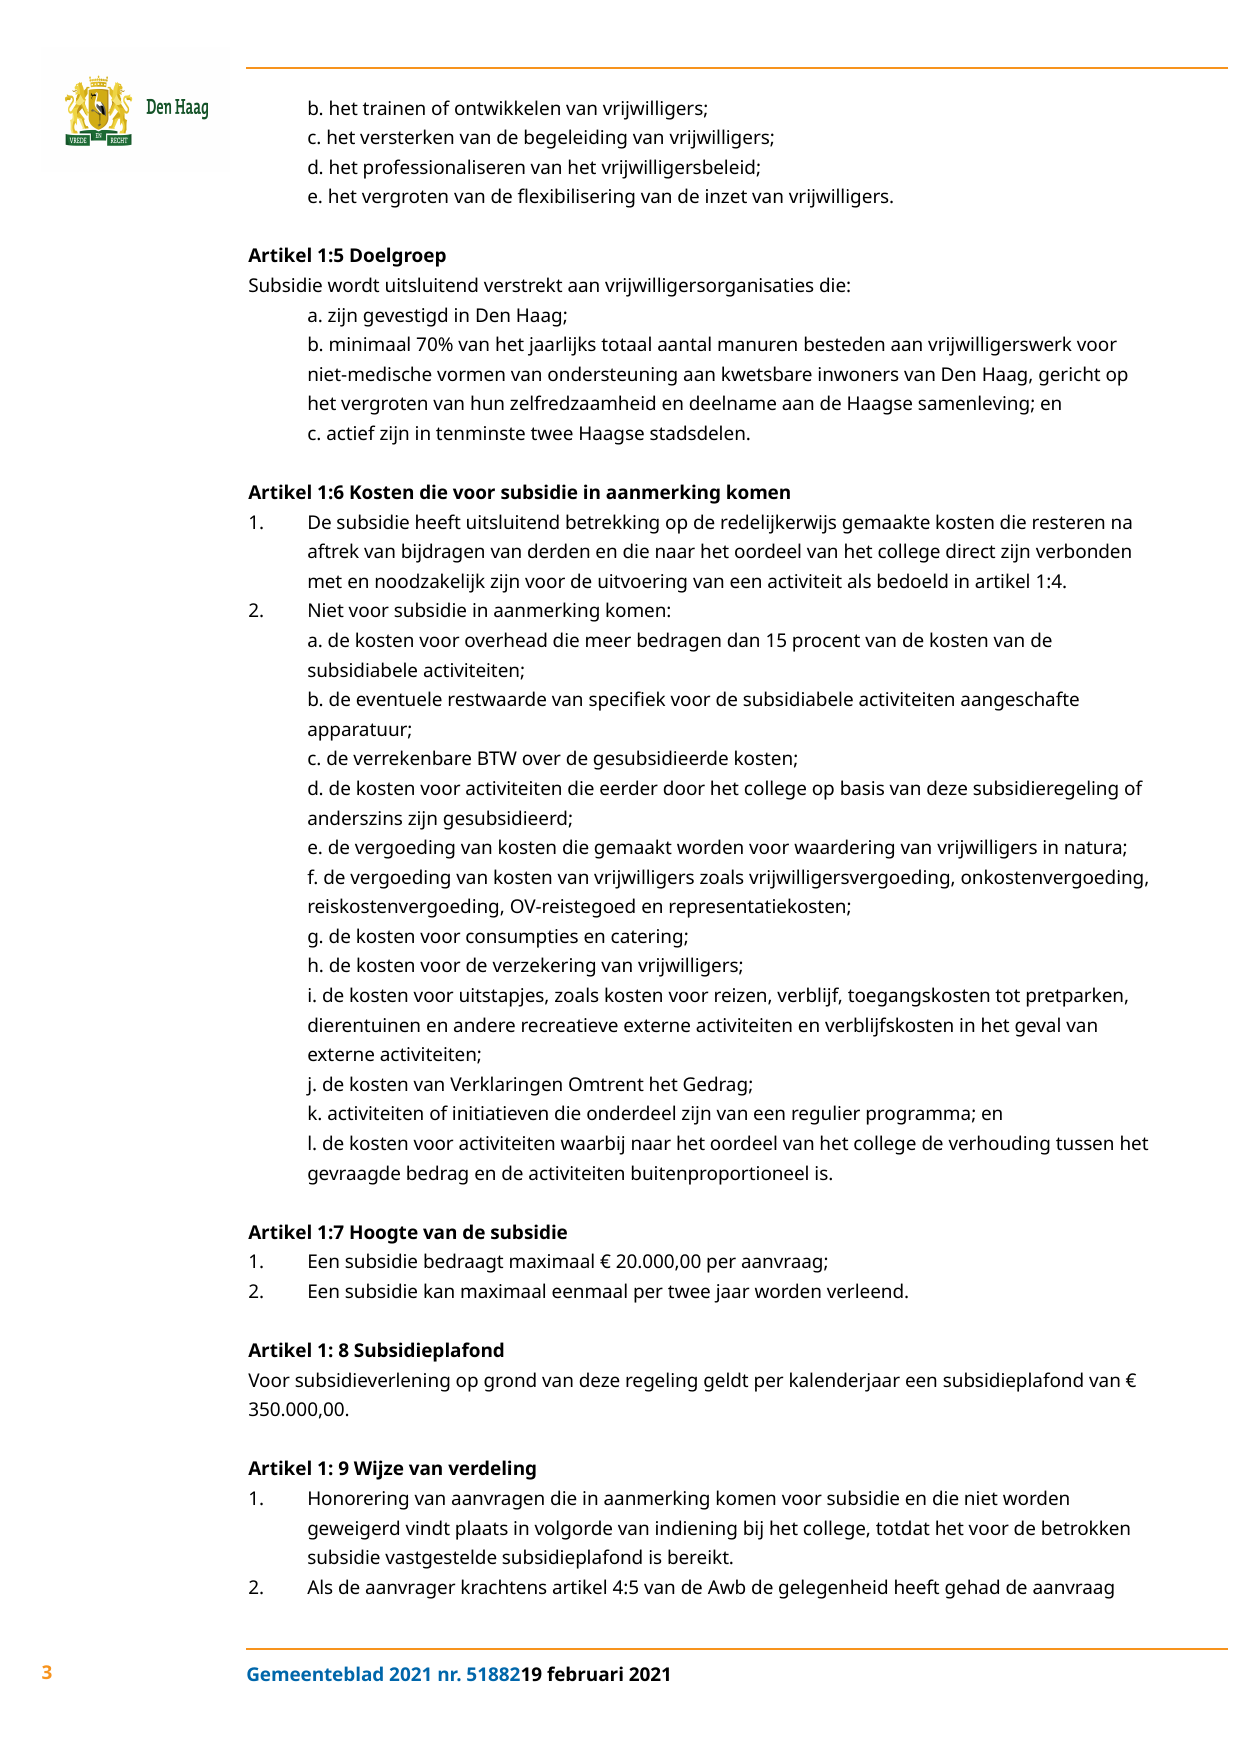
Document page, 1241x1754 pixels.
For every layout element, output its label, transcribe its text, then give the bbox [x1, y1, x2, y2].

list j. de kosten van Verklaringen Omtrent het Gedrag; [248, 1071, 1152, 1097]
list c. de verrekenbare BTW over de gesubsidieerde kosten; [248, 746, 1152, 771]
text Artikel 1:5 Doelgroep [248, 243, 1152, 268]
list Honorering van aanvragen die in aanmerking komen voor subsidie en die niet worden geweigerd vindt plaats in volgorde van indiening bij het college, totdat het voor de betrokken subsidie vastgestelde subsidieplafond is bereikt. [248, 1485, 1152, 1570]
list Als de aanvrager krachtens artikel 4:5 van de Awb de gelegenheid heeft gehad de aanvraag [248, 1574, 1152, 1600]
list l. de kosten voor activiteiten waarbij naar het oordeel van het college de verhouding tussen het gevraagde bedrag en de activiteiten buitenproportioneel is. [248, 1130, 1152, 1186]
list f. de vergoeding van kosten van vrijwilligers zoals vrijwilligersvergoeding, onkostenvergoeding, reiskostenvergoeding, OV-reistegoed en representatiekosten; [248, 864, 1152, 919]
list c. het versterken van de begeleiding van vrijwilligers; [248, 124, 1152, 150]
list Een subsidie kan maximaal eenmaal per twee jaar worden verleend. [248, 1278, 1152, 1304]
list c. actief zijn in tenminste twee Haagse stadsdelen. [248, 420, 1152, 446]
text Artikel 1: 8 Subsidieplafond [248, 1337, 1152, 1363]
list i. de kosten voor uitstapjes, zoals kosten voor reizen, verblijf, toegangskosten tot pretparken, dierentuinen en andere recreatieve externe activiteiten en verblijfskosten in het geval van externe activiteiten; [248, 982, 1152, 1067]
list a. de kosten voor overhead die meer bedragen dan 15 procent van de kosten van de subsidiabele activiteiten; [248, 627, 1152, 683]
text Artikel 1:6 Kosten die voor subsidie in aanmerking komen [248, 479, 1152, 505]
list Een subsidie bedraagt maximaal € 20.000,00 per aanvraag; [248, 1248, 1152, 1274]
list h. de kosten voor de verzekering van vrijwilligers; [248, 953, 1152, 978]
list d. het professionaliseren van het vrijwilligersbeleid; [248, 154, 1152, 180]
list De subsidie heeft uitsluitend betrekking op de redelijkerwijs gemaakte kosten die resteren na aftrek van bijdragen van derden en die naar het oordeel van het college direct zijn verbonden met en noodzakelijk zijn voor de uitvoering van een activiteit als bedoeld in artikel 1:4. [248, 509, 1152, 594]
text Artikel 1: 9 Wijze van verdeling [248, 1456, 1152, 1481]
list k. activiteiten of initiatieven die onderdeel zijn van een regulier programma; en [248, 1101, 1152, 1126]
list b. de eventuele restwaarde van specifiek voor de subsidiabele activiteiten aangeschafte apparatuur; [248, 686, 1152, 742]
text Artikel 1:7 Hoogte van de subsidie [248, 1219, 1152, 1245]
text Voor subsidieverlening op grond van deze regeling geldt per kalenderjaar een subsidieplafond van € 350.000,00. [248, 1367, 1152, 1422]
list Niet voor subsidie in aanmerking komen: [248, 598, 1152, 623]
picture [41, 47, 231, 172]
list e. de vergoeding van kosten die gemaakt worden voor waardering van vrijwilligers in natura; [248, 834, 1152, 860]
text Subsidie wordt uitsluitend verstrekt aan vrijwilligersorganisaties die: [248, 272, 1152, 298]
list a. zijn gevestigd in Den Haag; [248, 302, 1152, 328]
list b. het trainen of ontwikkelen van vrijwilligers; [248, 95, 1152, 121]
list d. de kosten voor activiteiten die eerder door het college op basis van deze subsidieregeling of anderszins zijn gesubsidieerd; [248, 775, 1152, 831]
list b. minimaal 70% van het jaarlijks totaal aantal manuren besteden aan vrijwilligerswerk voor niet-medische vormen van ondersteuning aan kwetsbare inwoners van Den Haag, gericht op het vergroten van hun zelfredzaamheid en deelname aan de Haagse samenleving; en [248, 331, 1152, 416]
list e. het vergroten van de flexibilisering van de inzet van vrijwilligers. [248, 183, 1152, 209]
list g. de kosten voor consumpties en catering; [248, 923, 1152, 949]
